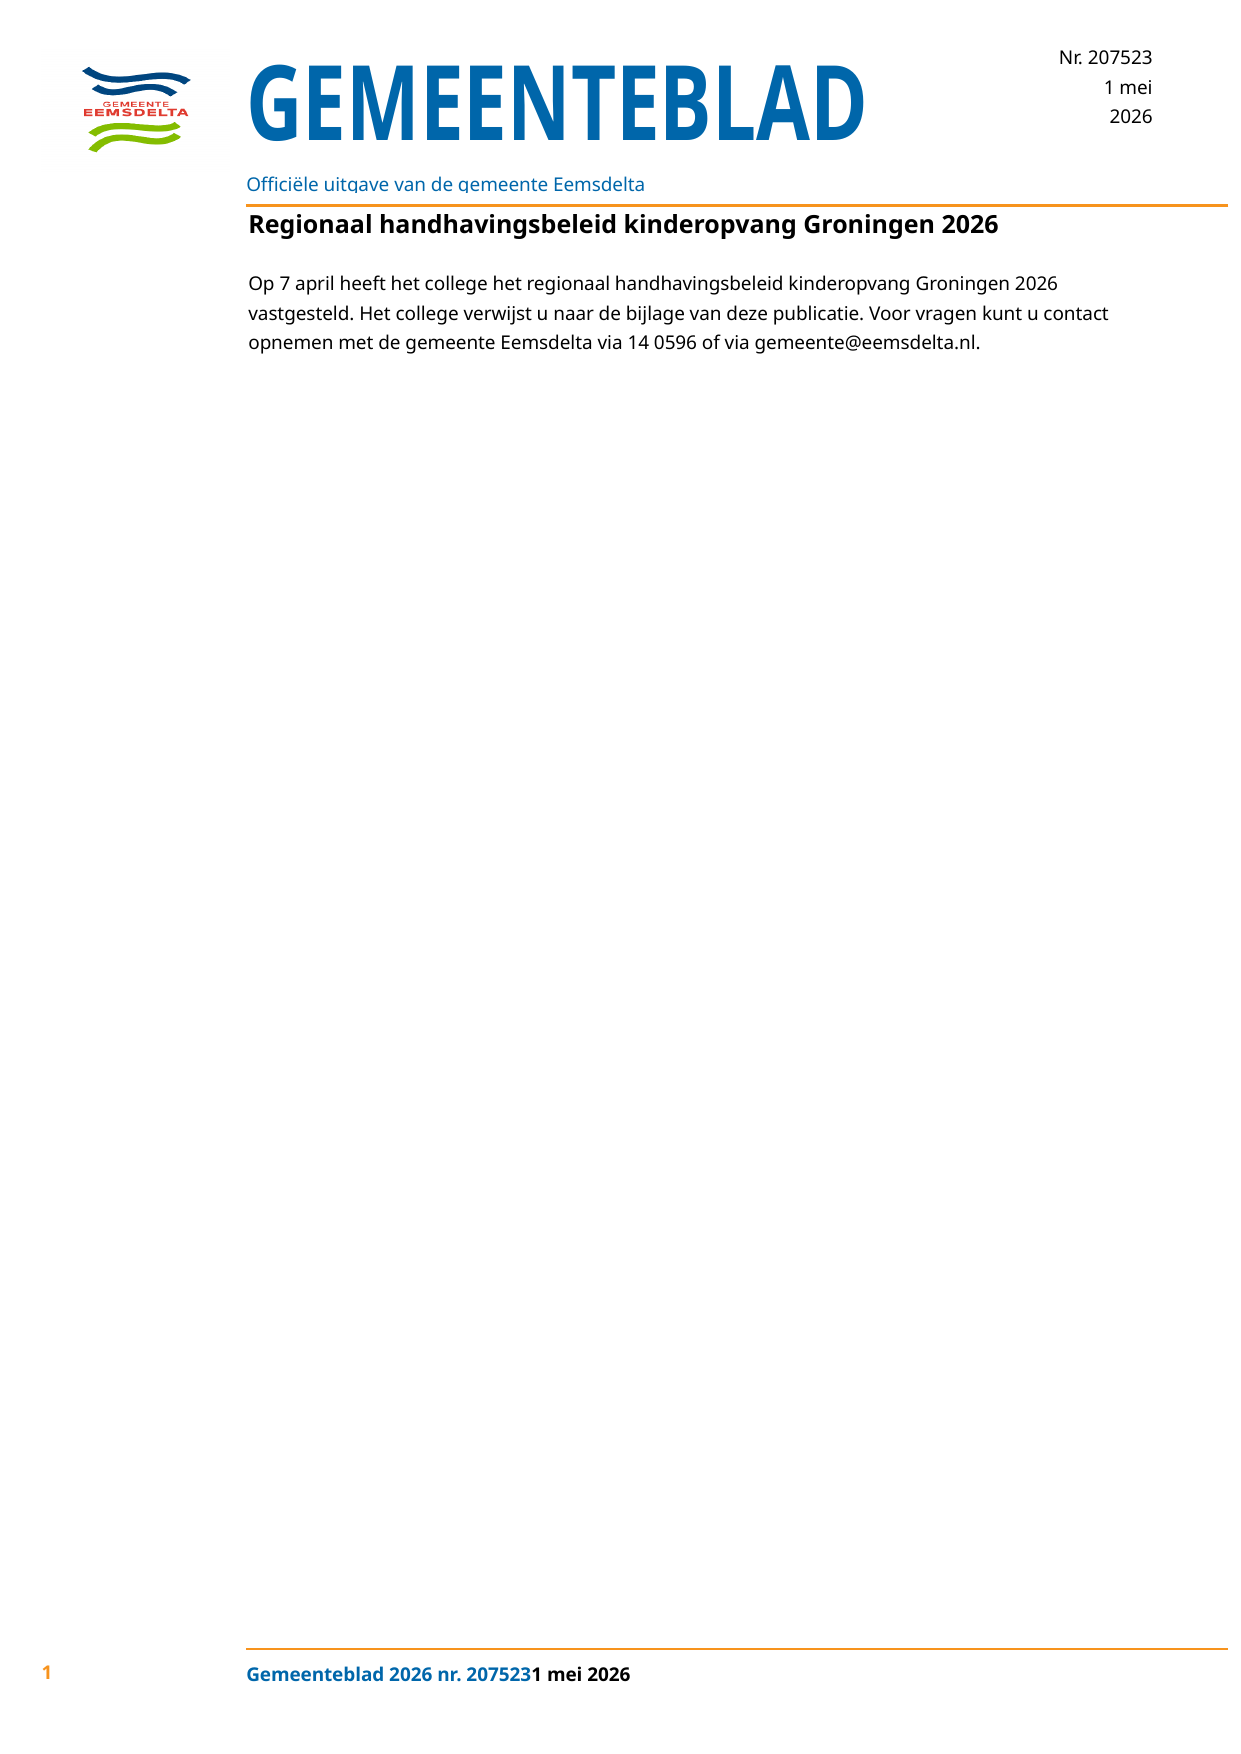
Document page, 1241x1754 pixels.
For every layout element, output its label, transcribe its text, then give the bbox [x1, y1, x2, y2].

text Op 7 april heeft het college het regionaal handhavingsbeleid kinderopvang Groningen 2026 vastgesteld. Het college verwijst u naar de bijlage van deze publicatie. Voor vragen kunt u contact opnemen met de gemeente Eemsdelta via 14 0596 of via gemeente@eemsdelta.nl. [248, 270, 1152, 355]
text Regionaal handhavingsbeleid kinderopvang Groningen 2026 [248, 207, 1152, 241]
picture [41, 47, 231, 172]
